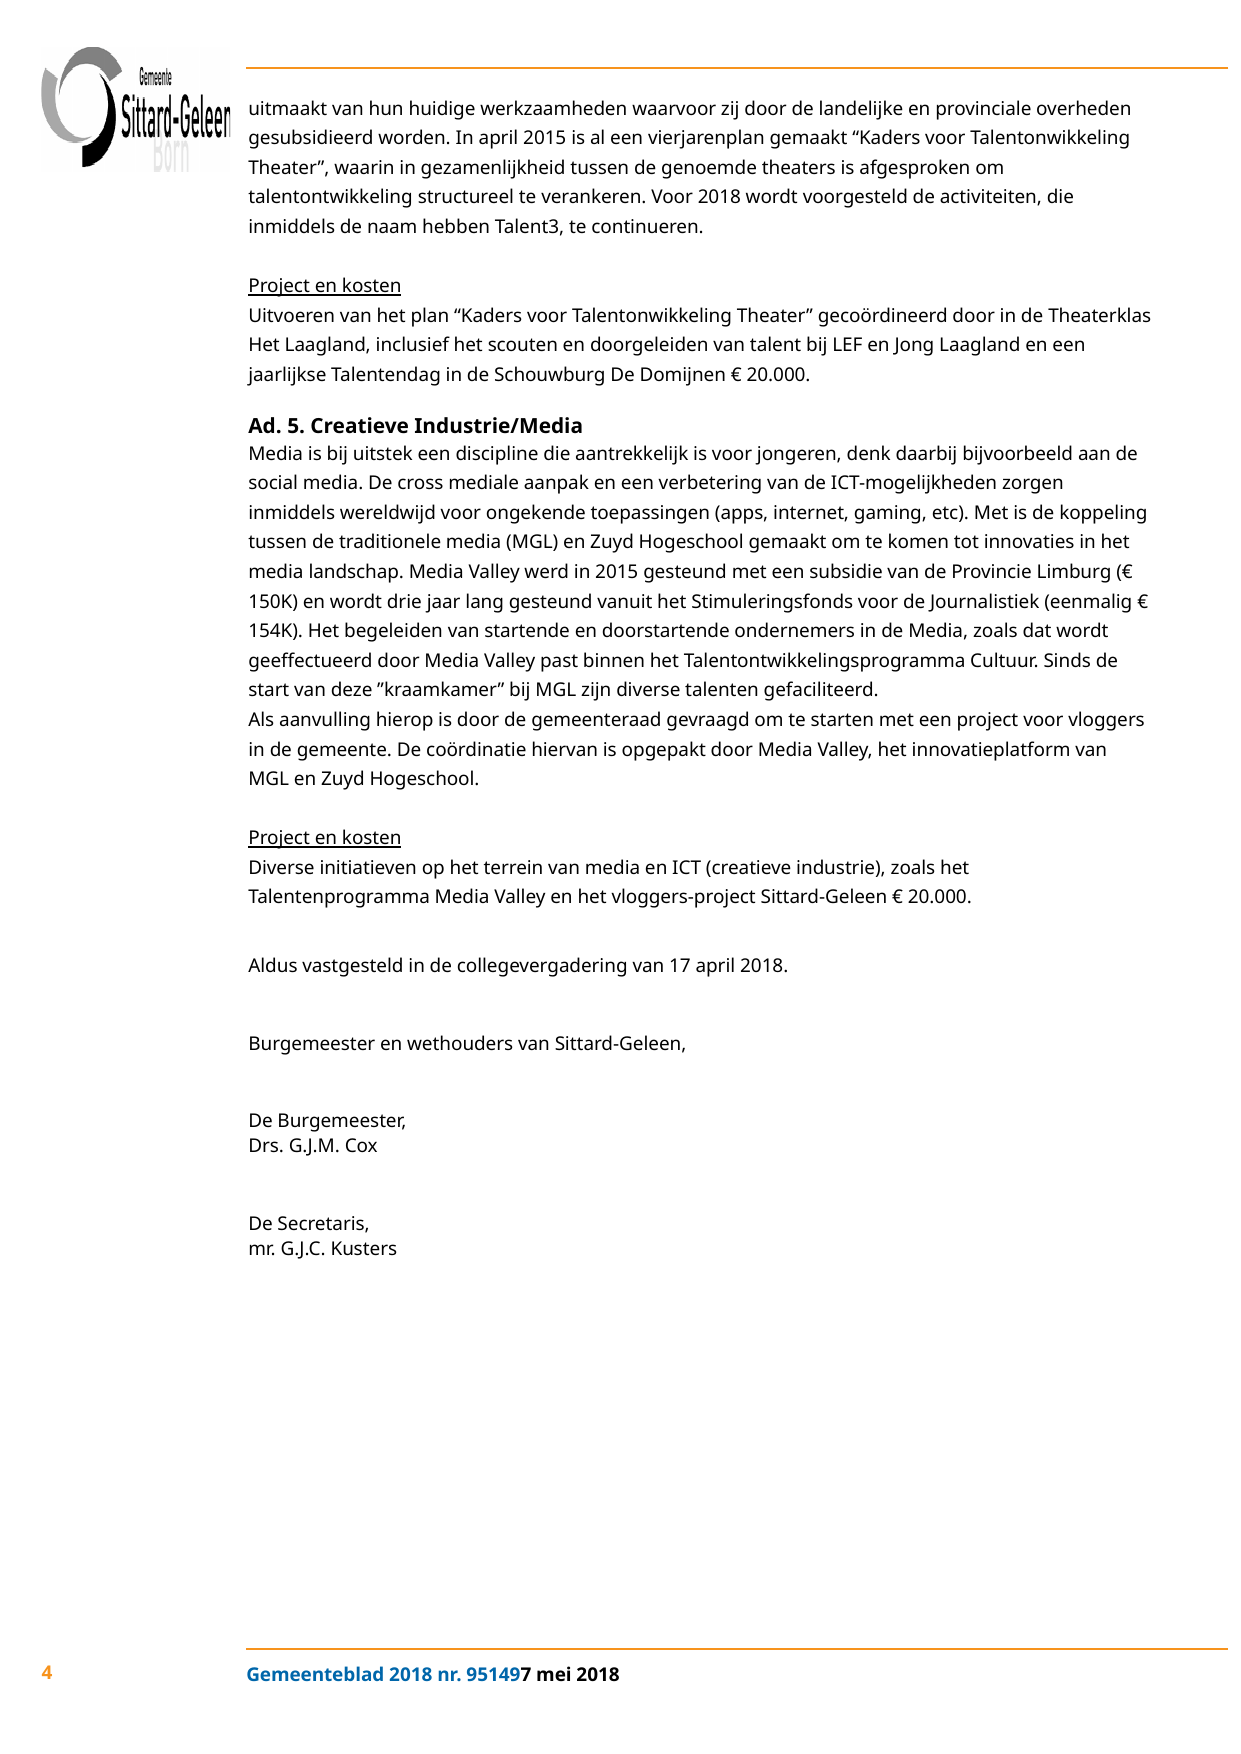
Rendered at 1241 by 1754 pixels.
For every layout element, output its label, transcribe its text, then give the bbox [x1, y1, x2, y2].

text Diverse initiatieven op het terrein van media en ICT (creatieve industrie), zoals het Talentenprogramma Media Valley en het vloggers-project Sittard-Geleen € 20.000. [248, 854, 1152, 909]
text De Secretaris, [248, 1210, 1152, 1236]
text De Burgemeester, [248, 1107, 1152, 1133]
text Project en kosten [248, 824, 1152, 850]
text Project en kosten [248, 272, 1152, 298]
text Uitvoeren van het plan “Kaders voor Talentonwikkeling Theater” gecoördineerd door in de Theaterklas Het Laagland, inclusief het scouten en doorgeleiden van talent bij LEF en Jong Laagland en een jaarlijkse Talentendag in de Schouwburg De Domijnen € 20.000. [248, 302, 1152, 387]
text Burgemeester en wethouders van Sittard-Geleen, [248, 1030, 1152, 1055]
text uitmaakt van hun huidige werkzaamheden waarvoor zij door de landelijke en provinciale overheden gesubsidieerd worden. In april 2015 is al een vierjarenplan gemaakt “Kaders voor Talentonwikkeling Theater”, waarin in gezamenlijkheid tussen de genoemde theaters is afgesproken om talentontwikkeling structureel te verankeren. Voor 2018 wordt voorgesteld de activiteiten, die inmiddels de naam hebben Talent3, te continueren. [248, 95, 1152, 239]
picture [41, 47, 231, 172]
text Ad. 5. Creatieve Industrie/Media [248, 411, 1152, 440]
text Als aanvulling hierop is door de gemeenteraad gevraagd om te starten met een project voor vloggers in de gemeente. De coördinatie hiervan is opgepakt door Media Valley, het innovatieplatform van MGL en Zuyd Hogeschool. [248, 706, 1152, 791]
text mr. G.J.C. Kusters [248, 1236, 1152, 1261]
text Media is bij uitstek een discipline die aantrekkelijk is voor jongeren, denk daarbij bijvoorbeeld aan de social media. De cross mediale aanpak en een verbetering van de ICT-mogelijkheden zorgen inmiddels wereldwijd voor ongekende toepassingen (apps, internet, gaming, etc). Met is de koppeling tussen de traditionele media (MGL) en Zuyd Hogeschool gemaakt om te komen tot innovaties in het media landschap. Media Valley werd in 2015 gesteund met een subsidie van de Provincie Limburg (€ 150K) en wordt drie jaar lang gesteund vanuit het Stimuleringsfonds voor de Journalistiek (eenmalig € 154K). Het begeleiden van startende en doorstartende ondernemers in de Media, zoals dat wordt geeffectueerd door Media Valley past binnen het Talentontwikkelingsprogramma Cultuur. Sinds de start van deze ”kraamkamer” bij MGL zijn diverse talenten gefaciliteerd. [248, 440, 1152, 702]
text Drs. G.J.M. Cox [248, 1133, 1152, 1158]
text Aldus vastgesteld in de collegevergadering van 17 april 2018. [248, 952, 1152, 978]
